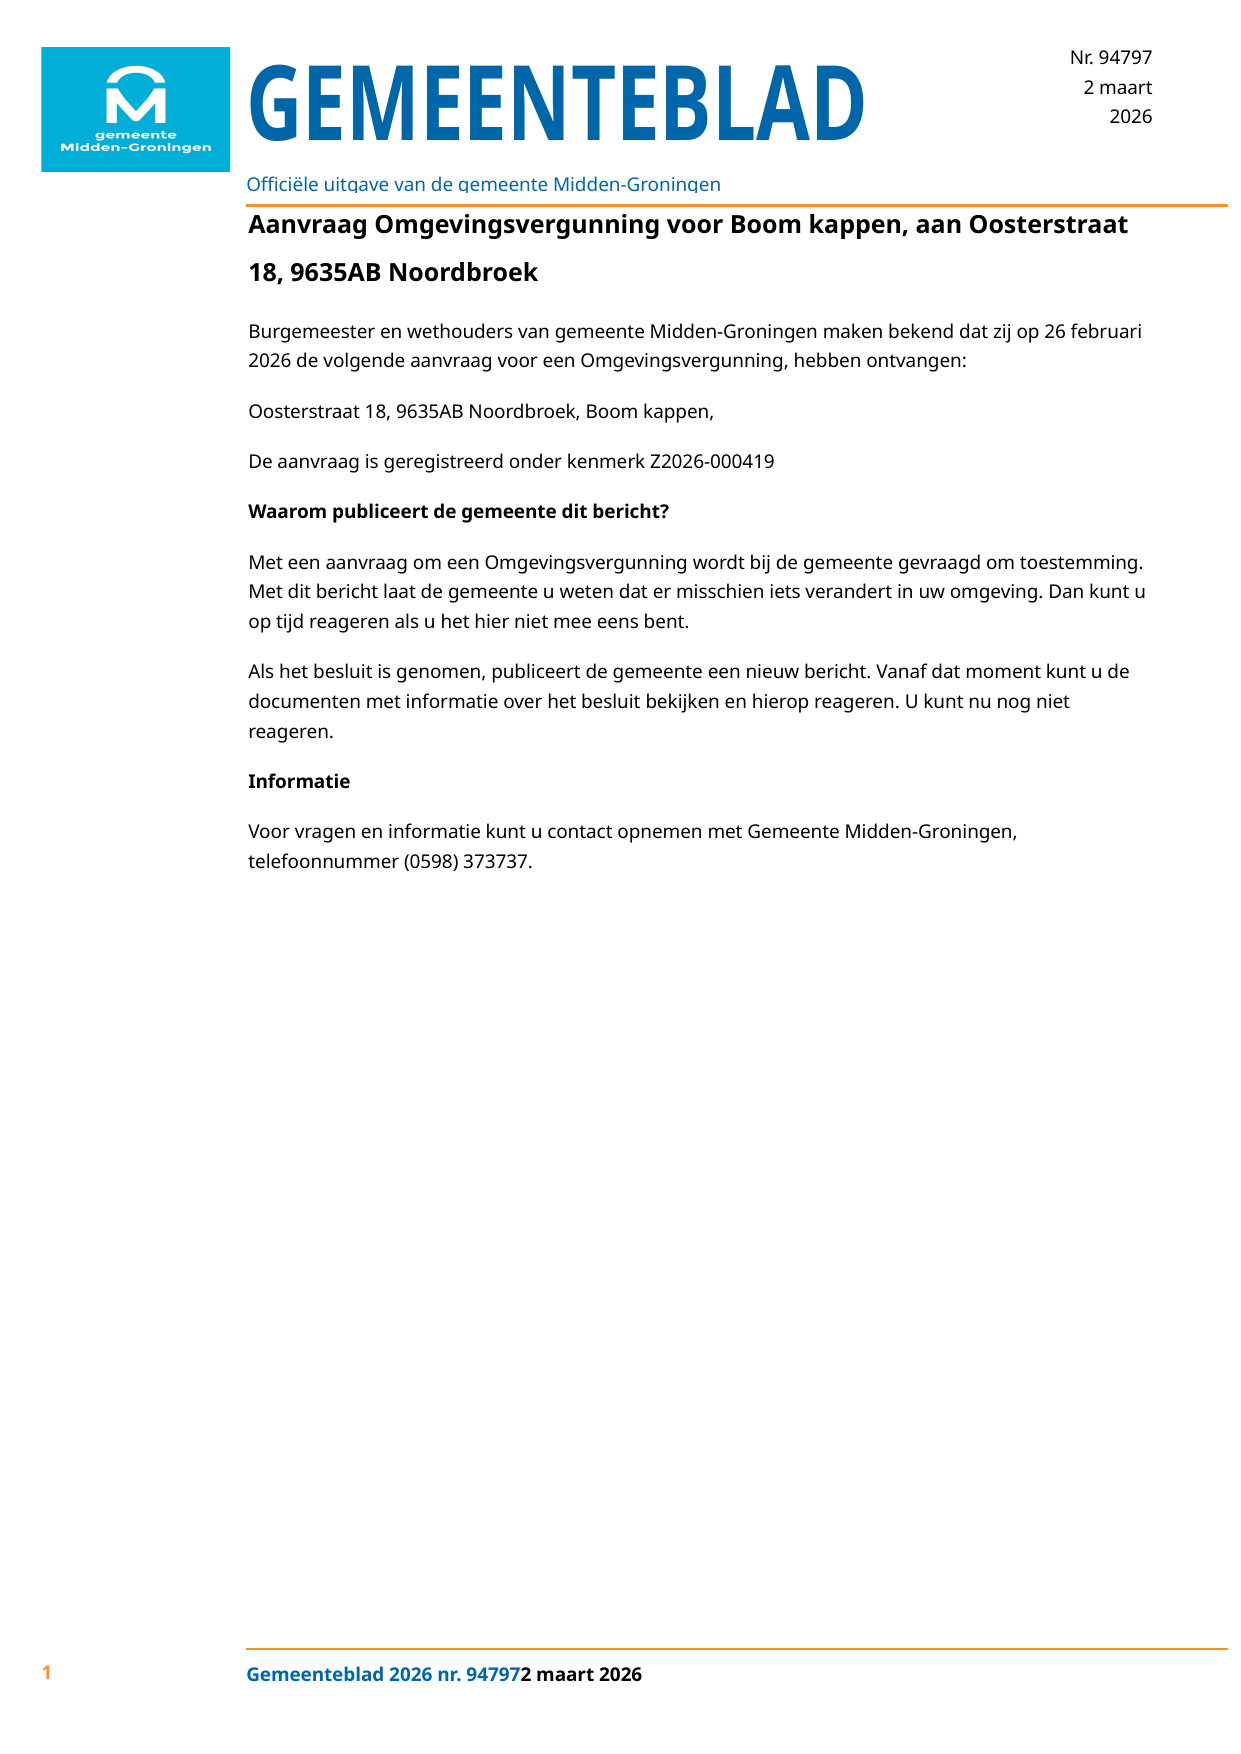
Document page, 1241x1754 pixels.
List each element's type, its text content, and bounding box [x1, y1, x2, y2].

text Voor vragen en informatie kunt u contact opnemen met Gemeente Midden-Groningen, telefoonnummer (0598) 373737. [248, 819, 1152, 874]
text Waarom publiceert de gemeente dit bericht? [248, 499, 1152, 524]
picture [184, 146, 190, 153]
text Oosterstraat 18, 9635AB Noordbroek, Boom kappen, [248, 398, 1152, 424]
text Met een aanvraag om een Omgevingsvergunning wordt bij de gemeente gevraagd om toestemming. Met dit bericht laat de gemeente u weten dat er misschien iets verandert in uw omgeving. Dan kunt u op tijd reageren als u het hier niet mee eens bent. [248, 549, 1152, 634]
picture [108, 66, 164, 82]
text Burgemeester en wethouders van gemeente Midden-Groningen maken bekend dat zij op 26 februari 2026 de volgende aanvraag voor een Omgevingsvergunning, hebben ontvangen: [248, 318, 1152, 373]
picture [107, 89, 165, 122]
text Informatie [248, 768, 1152, 794]
text Als het besluit is genomen, publiceert de gemeente een nieuw bericht. Vanaf dat moment kunt u de documenten met informatie over het besluit bekijken en hierop reageren. U kunt nu nog niet reageren. [248, 659, 1152, 744]
text De aanvraag is geregistreerd onder kenmerk Z2026-000419 [248, 448, 1152, 474]
text Aanvraag Omgevingsvergunning voor Boom kappen, aan Oosterstraat 18, 9635AB Noordbroek [248, 207, 1152, 288]
